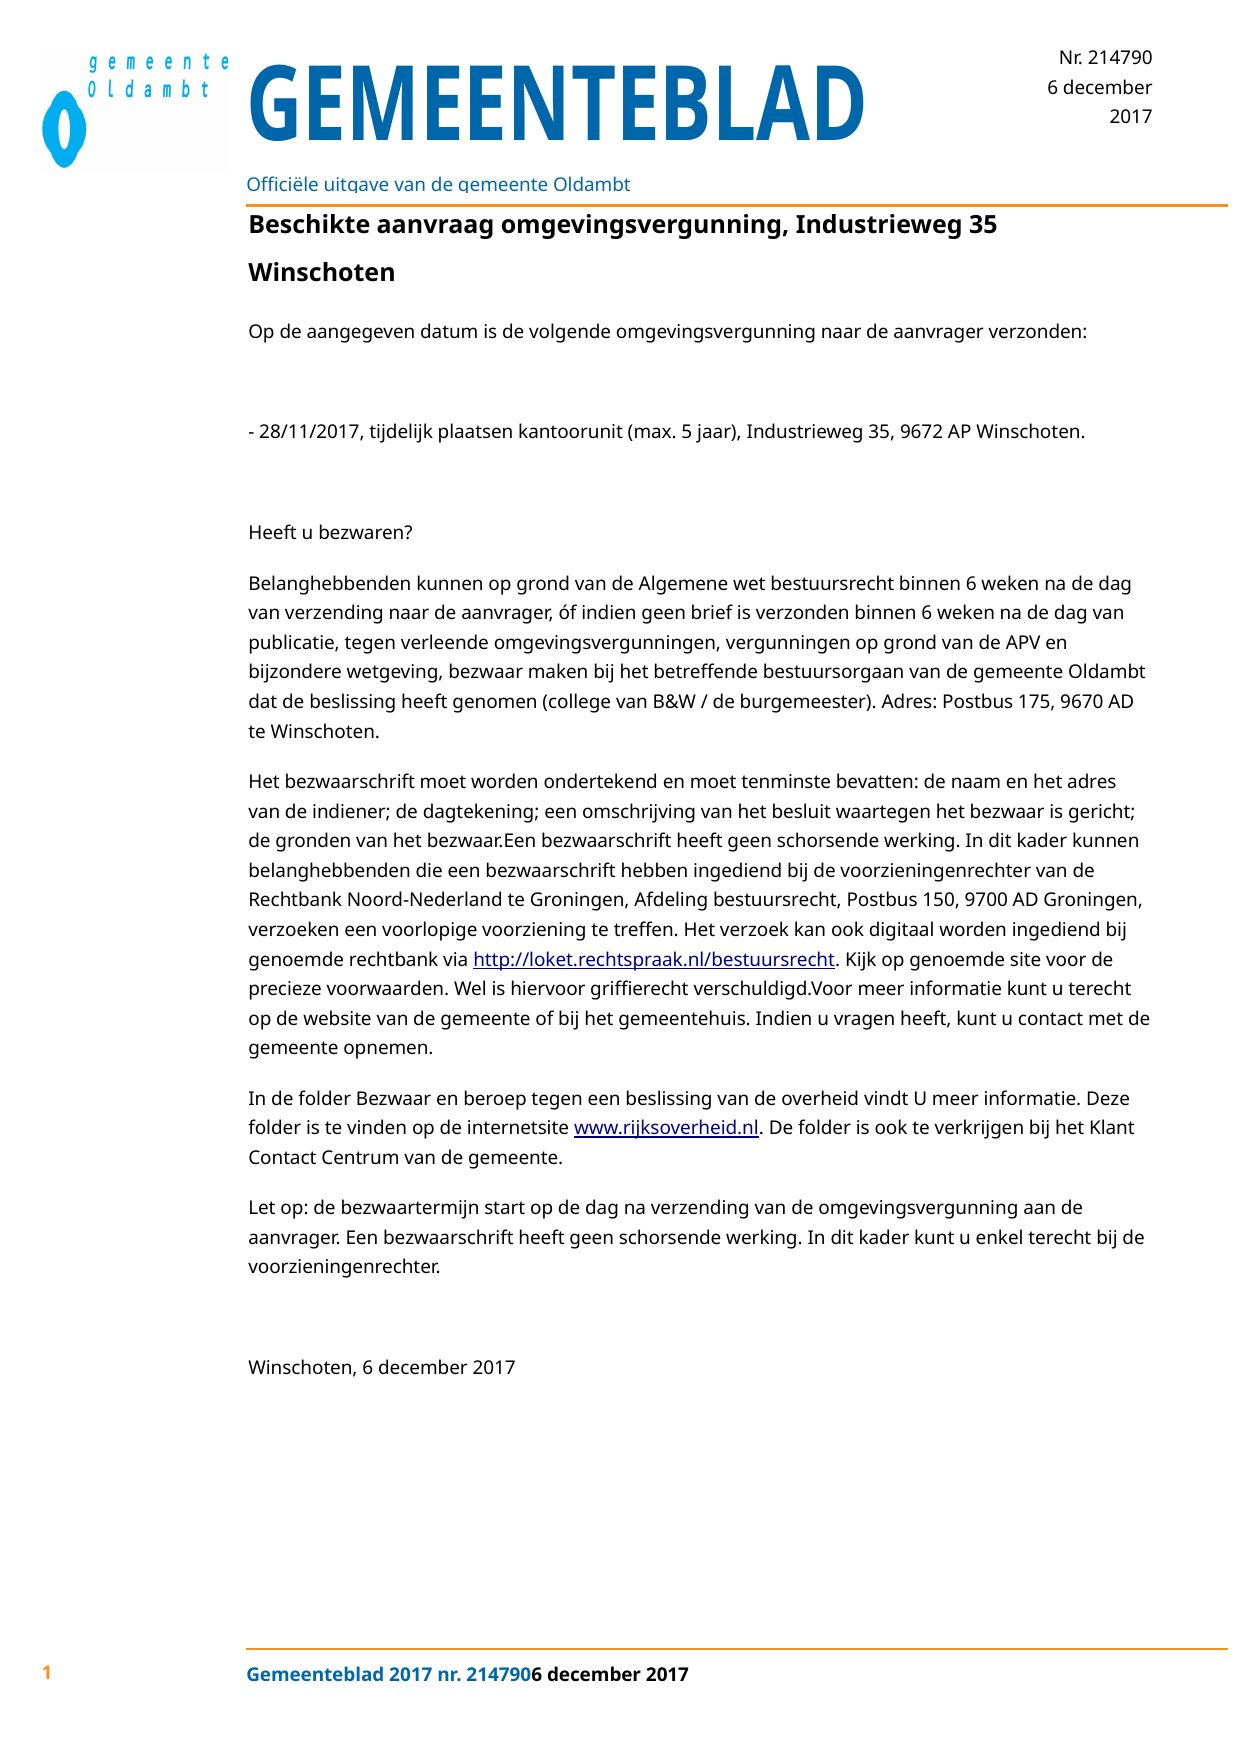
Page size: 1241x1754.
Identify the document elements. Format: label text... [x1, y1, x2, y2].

text Belanghebbenden kunnen op grond van de Algemene wet bestuursrecht binnen 6 weken na de dag van verzending naar de aanvrager, óf indien geen brief is verzonden binnen 6 weken na de dag van publicatie, tegen verleende omgevingsvergunningen, vergunningen op grond van de APV en bijzondere wetgeving, bezwaar maken bij het betreffende bestuursorgaan van de gemeente Oldambt dat de beslissing heeft genomen (college van B&W / de burgemeester). Adres: Postbus 175, 9670 AD te Winschoten. [248, 570, 1152, 744]
text - 28/11/2017, tijdelijk plaatsen kantoorunit (max. 5 jaar), Industrieweg 35, 9672 AP Winschoten. [248, 419, 1152, 444]
text In de folder Bezwaar en beroep tegen een beslissing van de overheid vindt U meer informatie. Deze folder is te vinden op de internetsite www.rijksoverheid.nl. De folder is ook te verkrijgen bij het Klant Contact Centrum van de gemeente. [248, 1085, 1152, 1170]
picture [41, 47, 231, 172]
text Beschikte aanvraag omgevingsvergunning, Industrieweg 35 Winschoten [248, 207, 1152, 288]
text Het bezwaarschrift moet worden ondertekend en moet tenminste bevatten: de naam en het adres van de indiener; de dagtekening; een omschrijving van het besluit waartegen het bezwaar is gericht; de gronden van het bezwaar.Een bezwaarschrift heeft geen schorsende werking. In dit kader kunnen belanghebbenden die een bezwaarschrift hebben ingediend bij de voorzieningenrechter van de Rechtbank Noord-Nederland te Groningen, Afdeling bestuursrecht, Postbus 150, 9700 AD Groningen, verzoeken een voorlopige voorziening te treffen. Het verzoek kan ook digitaal worden ingediend bij genoemde rechtbank via http://loket.rechtspraak.nl/bestuursrecht. Kijk op genoemde site voor de precieze voorwaarden. Wel is hiervoor griffierecht verschuldigd.Voor meer informatie kunt u terecht op de website van de gemeente of bij het gemeentehuis. Indien u vragen heeft, kunt u contact met de gemeente opnemen. [248, 768, 1152, 1060]
text Heeft u bezwaren? [248, 519, 1152, 545]
text Let op: de bezwaartermijn start op de dag na verzending van de omgevingsvergunning aan de aanvrager. Een bezwaarschrift heeft geen schorsende werking. In dit kader kunt u enkel terecht bij de voorzieningenrechter. [248, 1194, 1152, 1279]
text Winschoten, 6 december 2017 [248, 1354, 1152, 1380]
text Op de aangegeven datum is de volgende omgevingsvergunning naar de aanvrager verzonden: [248, 318, 1152, 344]
